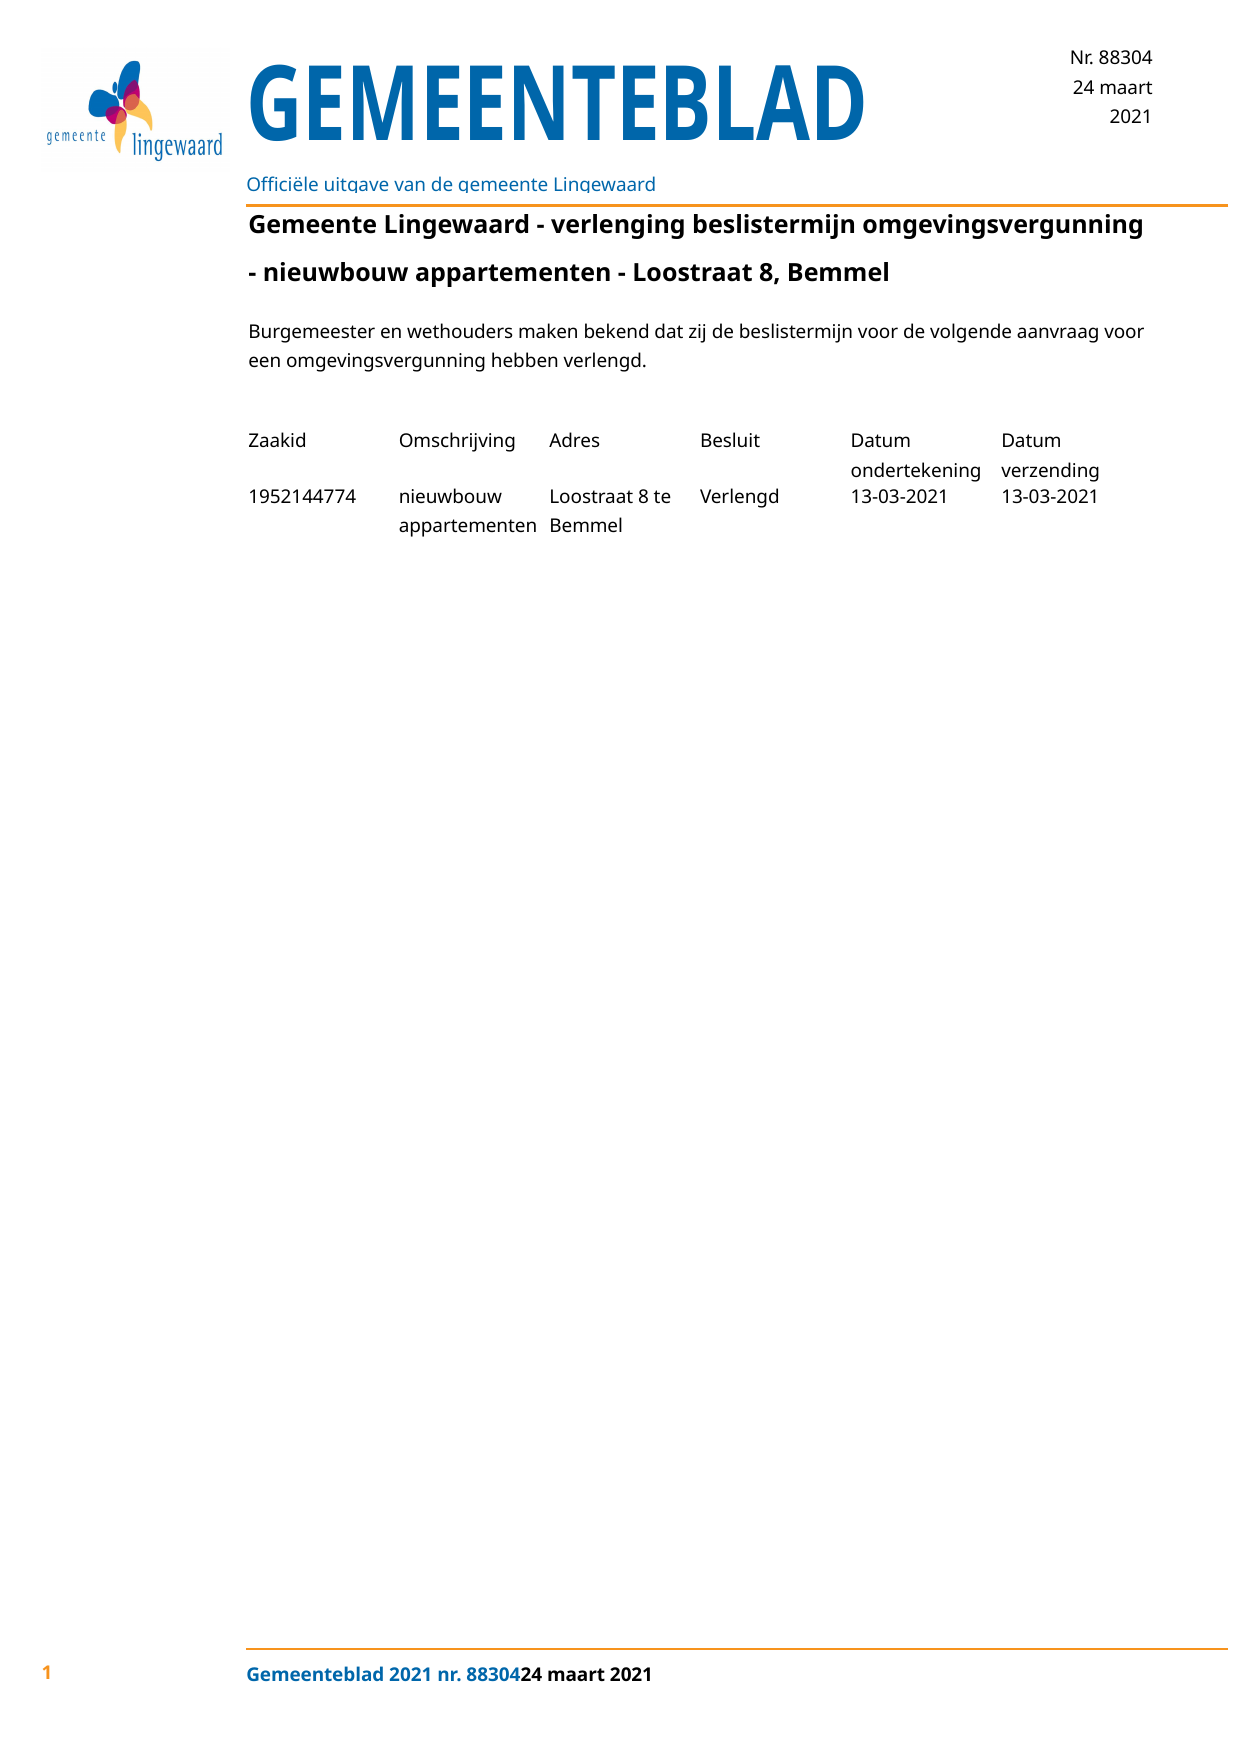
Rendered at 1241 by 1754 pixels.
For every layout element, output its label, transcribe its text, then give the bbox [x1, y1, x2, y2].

table_cell Loostraat 8 te Bemmel [549, 483, 700, 538]
table_header Besluit [700, 428, 850, 483]
table_header Datum verzending [1001, 428, 1152, 483]
table_cell Verlengd [700, 483, 850, 538]
text Burgemeester en wethouders maken bekend dat zij de beslistermijn voor de volgende aanvraag voor een omgevingsvergunning hebben verlengd. [248, 318, 1152, 373]
text Gemeente Lingewaard - verlenging beslistermijn omgevingsvergunning - nieuwbouw appartementen - Loostraat 8, Bemmel [248, 207, 1152, 288]
table_header Datum ondertekening [850, 428, 1001, 483]
table_cell nieuwbouw appartementen [399, 483, 549, 538]
table_header Zaakid [248, 428, 398, 483]
table_cell 13-03-2021 [850, 483, 1001, 538]
table_cell 13-03-2021 [1001, 483, 1152, 538]
picture [41, 47, 231, 172]
table_header Omschrijving [399, 428, 549, 483]
table_header Adres [549, 428, 700, 483]
table_cell 1952144774 [248, 483, 398, 538]
